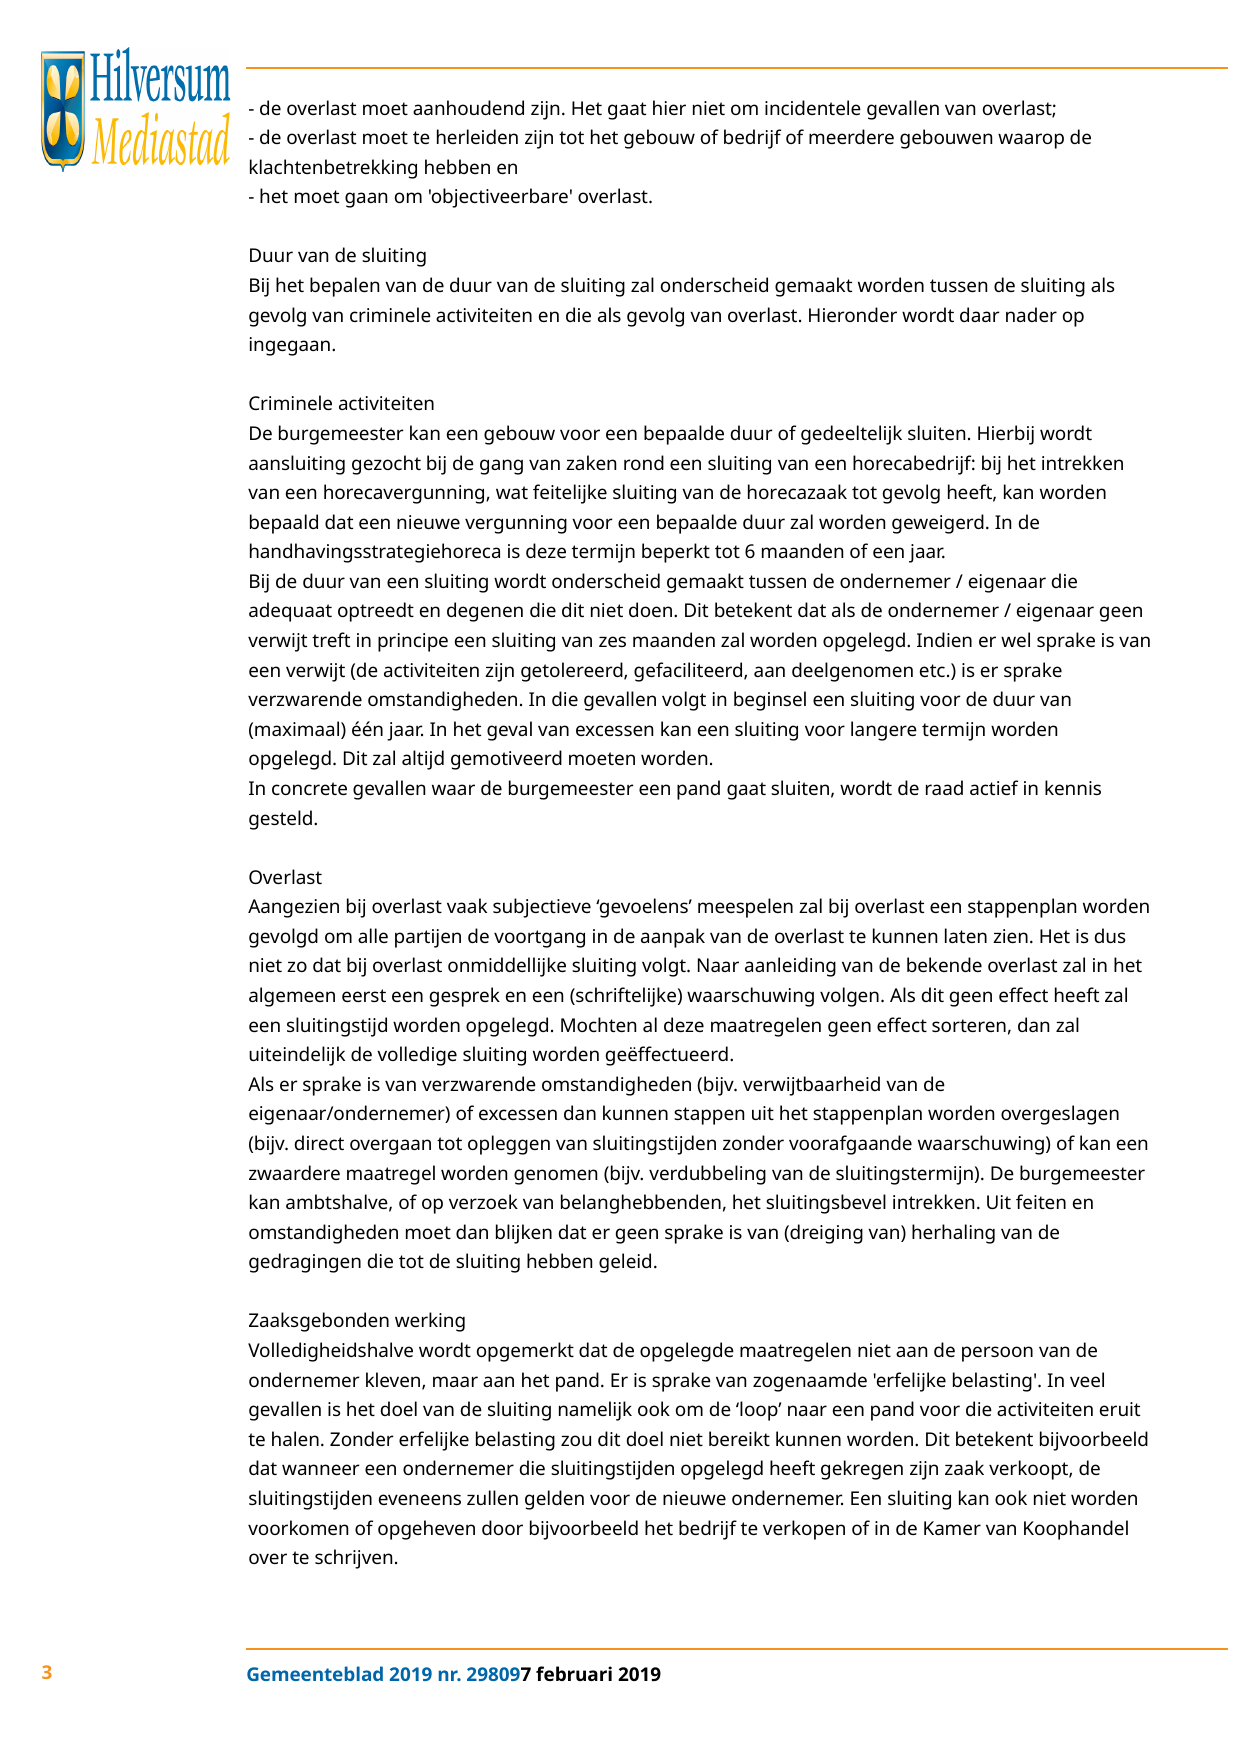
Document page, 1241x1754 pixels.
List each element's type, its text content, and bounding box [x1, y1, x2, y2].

text Volledigheidshalve wordt opgemerkt dat de opgelegde maatregelen niet aan de persoon van de ondernemer kleven, maar aan het pand. Er is sprake van zogenaamde 'erfelijke belasting'. In veel gevallen is het doel van de sluiting namelijk ook om de ‘loop’ naar een pand voor die activiteiten eruit te halen. Zonder erfelijke belasting zou dit doel niet bereikt kunnen worden. Dit betekent bijvoorbeeld dat wanneer een ondernemer die sluitingstijden opgelegd heeft gekregen zijn zaak verkoopt, de sluitingstijden eveneens zullen gelden voor de nieuwe ondernemer. Een sluiting kan ook niet worden voorkomen of opgeheven door bijvoorbeeld het bedrijf te verkopen of in de Kamer van Koophandel over te schrijven. [248, 1337, 1152, 1570]
text In concrete gevallen waar de burgemeester een pand gaat sluiten, wordt de raad actief in kennis gesteld. [248, 775, 1152, 831]
text - de overlast moet te herleiden zijn tot het gebouw of bedrijf of meerdere gebouwen waarop de klachtenbetrekking hebben en [248, 124, 1152, 180]
text Duur van de sluiting [248, 243, 1152, 268]
text De burgemeester kan een gebouw voor een bepaalde duur of gedeeltelijk sluiten. Hierbij wordt aansluiting gezocht bij de gang van zaken rond een sluiting van een horecabedrijf: bij het intrekken van een horecavergunning, wat feitelijke sluiting van de horecazaak tot gevolg heeft, kan worden bepaald dat een nieuwe vergunning voor een bepaalde duur zal worden geweigerd. In de handhavingsstrategiehoreca is deze termijn beperkt tot 6 maanden of een jaar. [248, 420, 1152, 564]
text Zaaksgebonden werking [248, 1308, 1152, 1333]
text Overlast [248, 864, 1152, 890]
text Bij de duur van een sluiting wordt onderscheid gemaakt tussen de ondernemer / eigenaar die adequaat optreedt en degenen die dit niet doen. Dit betekent dat als de ondernemer / eigenaar geen verwijt treft in principe een sluiting van zes maanden zal worden opgelegd. Indien er wel sprake is van een verwijt (de activiteiten zijn getolereerd, gefaciliteerd, aan deelgenomen etc.) is er sprake verzwarende omstandigheden. In die gevallen volgt in beginsel een sluiting voor de duur van (maximaal) één jaar. In het geval van excessen kan een sluiting voor langere termijn worden opgelegd. Dit zal altijd gemotiveerd moeten worden. [248, 568, 1152, 771]
text Aangezien bij overlast vaak subjectieve ‘gevoelens’ meespelen zal bij overlast een stappenplan worden gevolgd om alle partijen de voortgang in de aanpak van de overlast te kunnen laten zien. Het is dus niet zo dat bij overlast onmiddellijke sluiting volgt. Naar aanleiding van de bekende overlast zal in het algemeen eerst een gesprek en een (schriftelijke) waarschuwing volgen. Als dit geen effect heeft zal een sluitingstijd worden opgelegd. Mochten al deze maatregelen geen effect sorteren, dan zal uiteindelijk de volledige sluiting worden geëffectueerd. [248, 893, 1152, 1067]
text Bij het bepalen van de duur van de sluiting zal onderscheid gemaakt worden tussen de sluiting als gevolg van criminele activiteiten en die als gevolg van overlast. Hieronder wordt daar nader op ingegaan. [248, 272, 1152, 357]
text - de overlast moet aanhoudend zijn. Het gaat hier niet om incidentele gevallen van overlast; [248, 95, 1152, 121]
text Criminele activiteiten [248, 391, 1152, 416]
picture [41, 47, 231, 172]
text Als er sprake is van verzwarende omstandigheden (bijv. verwijtbaarheid van de eigenaar/ondernemer) of excessen dan kunnen stappen uit het stappenplan worden overgeslagen (bijv. direct overgaan tot opleggen van sluitingstijden zonder voorafgaande waarschuwing) of kan een zwaardere maatregel worden genomen (bijv. verdubbeling van de sluitingstermijn). De burgemeester kan ambtshalve, of op verzoek van belanghebbenden, het sluitingsbevel intrekken. Uit feiten en omstandigheden moet dan blijken dat er geen sprake is van (dreiging van) herhaling van de gedragingen die tot de sluiting hebben geleid. [248, 1071, 1152, 1274]
text - het moet gaan om 'objectiveerbare' overlast. [248, 183, 1152, 209]
